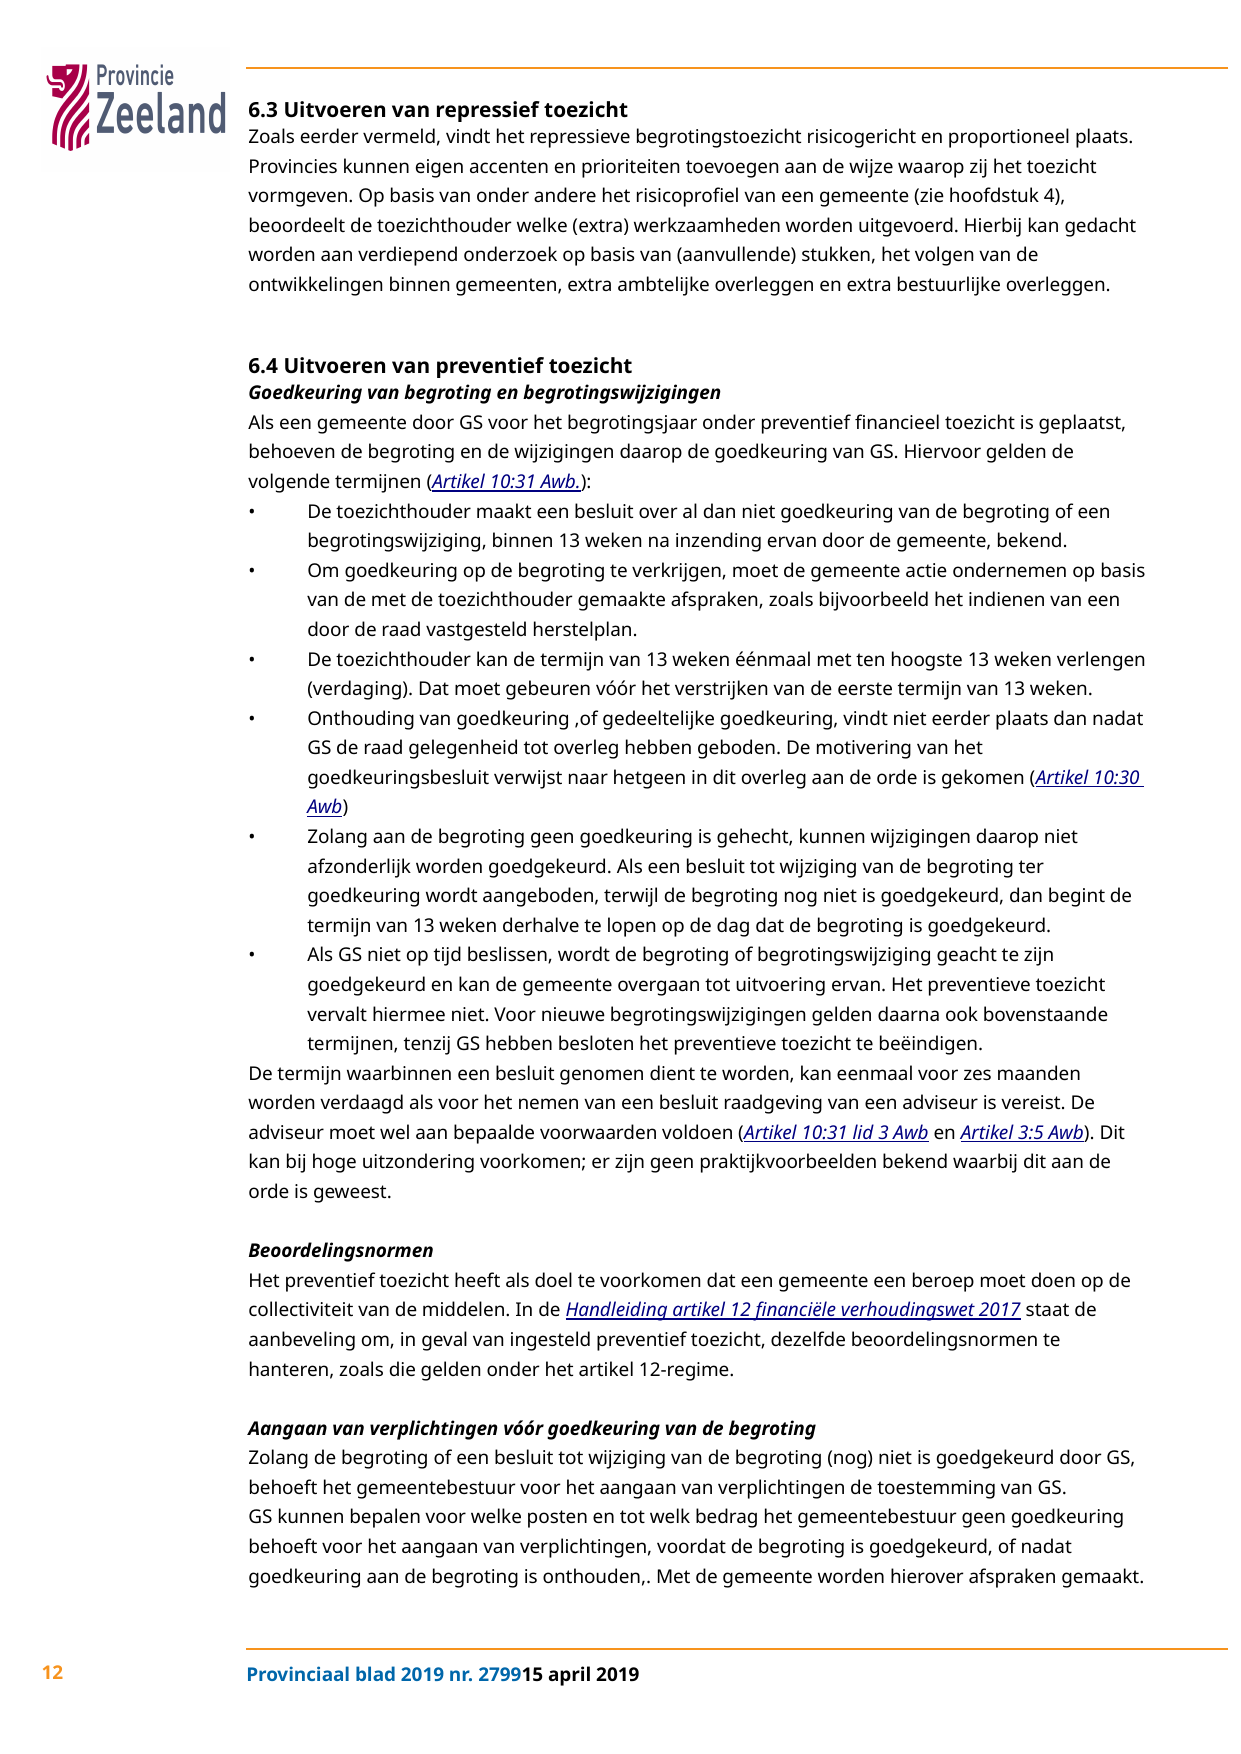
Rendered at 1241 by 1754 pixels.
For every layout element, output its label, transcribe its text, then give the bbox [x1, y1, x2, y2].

list De toezichthouder kan de termijn van 13 weken éénmaal met ten hoogste 13 weken verlengen (verdaging). Dat moet gebeuren vóór het verstrijken van de eerste termijn van 13 weken. [248, 646, 1152, 701]
list Als GS niet op tijd beslissen, wordt de begroting of begrotingswijziging geacht te zijn goedgekeurd en kan de gemeente overgaan tot uitvoering ervan. Het preventieve toezicht vervalt hiermee niet. Voor nieuwe begrotingswijzigingen gelden daarna ook bovenstaande termijnen, tenzij GS hebben besloten het preventieve toezicht te beëindigen. [248, 942, 1152, 1056]
text Goedkeuring van begroting en begrotingswijzigingen [248, 379, 1152, 405]
text Beoordelingsnormen [248, 1237, 1152, 1263]
list Zolang aan de begroting geen goedkeuring is gehecht, kunnen wijzigingen daarop niet afzonderlijk worden goedgekeurd. Als een besluit tot wijziging van de begroting ter goedkeuring wordt aangeboden, terwijl de begroting nog niet is goedgekeurd, dan begint de termijn van 13 weken derhalve te lopen op de dag dat de begroting is goedgekeurd. [248, 823, 1152, 938]
picture [41, 47, 231, 172]
text 6.3 Uitvoeren van repressief toezicht [248, 95, 1152, 123]
text Zolang de begroting of een besluit tot wijziging van de begroting (nog) niet is goedgekeurd door GS, behoeft het gemeentebestuur voor het aangaan van verplichtingen de toestemming van GS. [248, 1444, 1152, 1500]
list Om goedkeuring op de begroting te verkrijgen, moet de gemeente actie ondernemen op basis van de met de toezichthouder gemaakte afspraken, zoals bijvoorbeeld het indienen van een door de raad vastgesteld herstelplan. [248, 557, 1152, 642]
text 6.4 Uitvoeren van preventief toezicht [248, 351, 1152, 379]
text Als een gemeente door GS voor het begrotingsjaar onder preventief financieel toezicht is geplaatst, behoeven de begroting en de wijzigingen daarop de goedkeuring van GS. Hiervoor gelden de volgende termijnen (Artikel 10:31 Awb.): [248, 409, 1152, 494]
text De termijn waarbinnen een besluit genomen dient te worden, kan eenmaal voor zes maanden worden verdaagd als voor het nemen van een besluit raadgeving van een adviseur is vereist. De adviseur moet wel aan bepaalde voorwaarden voldoen (Artikel 10:31 lid 3 Awb en Artikel 3:5 Awb). Dit kan bij hoge uitzondering voorkomen; er zijn geen praktijkvoorbeelden bekend waarbij dit aan de orde is geweest. [248, 1060, 1152, 1204]
list De toezichthouder maakt een besluit over al dan niet goedkeuring van de begroting of een begrotingswijziging, binnen 13 weken na inzending ervan door de gemeente, bekend. [248, 498, 1152, 553]
text Zoals eerder vermeld, vindt het repressieve begrotingstoezicht risicogericht en proportioneel plaats. Provincies kunnen eigen accenten en prioriteiten toevoegen aan de wijze waarop zij het toezicht vormgeven. Op basis van onder andere het risicoprofiel van een gemeente (zie hoofdstuk 4), beoordeelt de toezichthouder welke (extra) werkzaamheden worden uitgevoerd. Hierbij kan gedacht worden aan verdiepend onderzoek op basis van (aanvullende) stukken, het volgen van de ontwikkelingen binnen gemeenten, extra ambtelijke overleggen en extra bestuurlijke overleggen. [248, 123, 1152, 297]
text Aangaan van verplichtingen vóór goedkeuring van de begroting [248, 1415, 1152, 1441]
text GS kunnen bepalen voor welke posten en tot welk bedrag het gemeentebestuur geen goedkeuring behoeft voor het aangaan van verplichtingen, voordat de begroting is goedgekeurd, of nadat goedkeuring aan de begroting is onthouden,. Met de gemeente worden hierover afspraken gemaakt. [248, 1504, 1152, 1589]
text Het preventief toezicht heeft als doel te voorkomen dat een gemeente een beroep moet doen op de collectiviteit van de middelen. In de Handleiding artikel 12 financiële verhoudingswet 2017 staat de aanbeveling om, in geval van ingesteld preventief toezicht, dezelfde beoordelingsnormen te hanteren, zoals die gelden onder het artikel 12-regime. [248, 1267, 1152, 1382]
list Onthouding van goedkeuring ,of gedeeltelijke goedkeuring, vindt niet eerder plaats dan nadat GS de raad gelegenheid tot overleg hebben geboden. De motivering van het goedkeuringsbesluit verwijst naar hetgeen in dit overleg aan de orde is gekomen (Artikel 10:30 Awb) [248, 705, 1152, 819]
